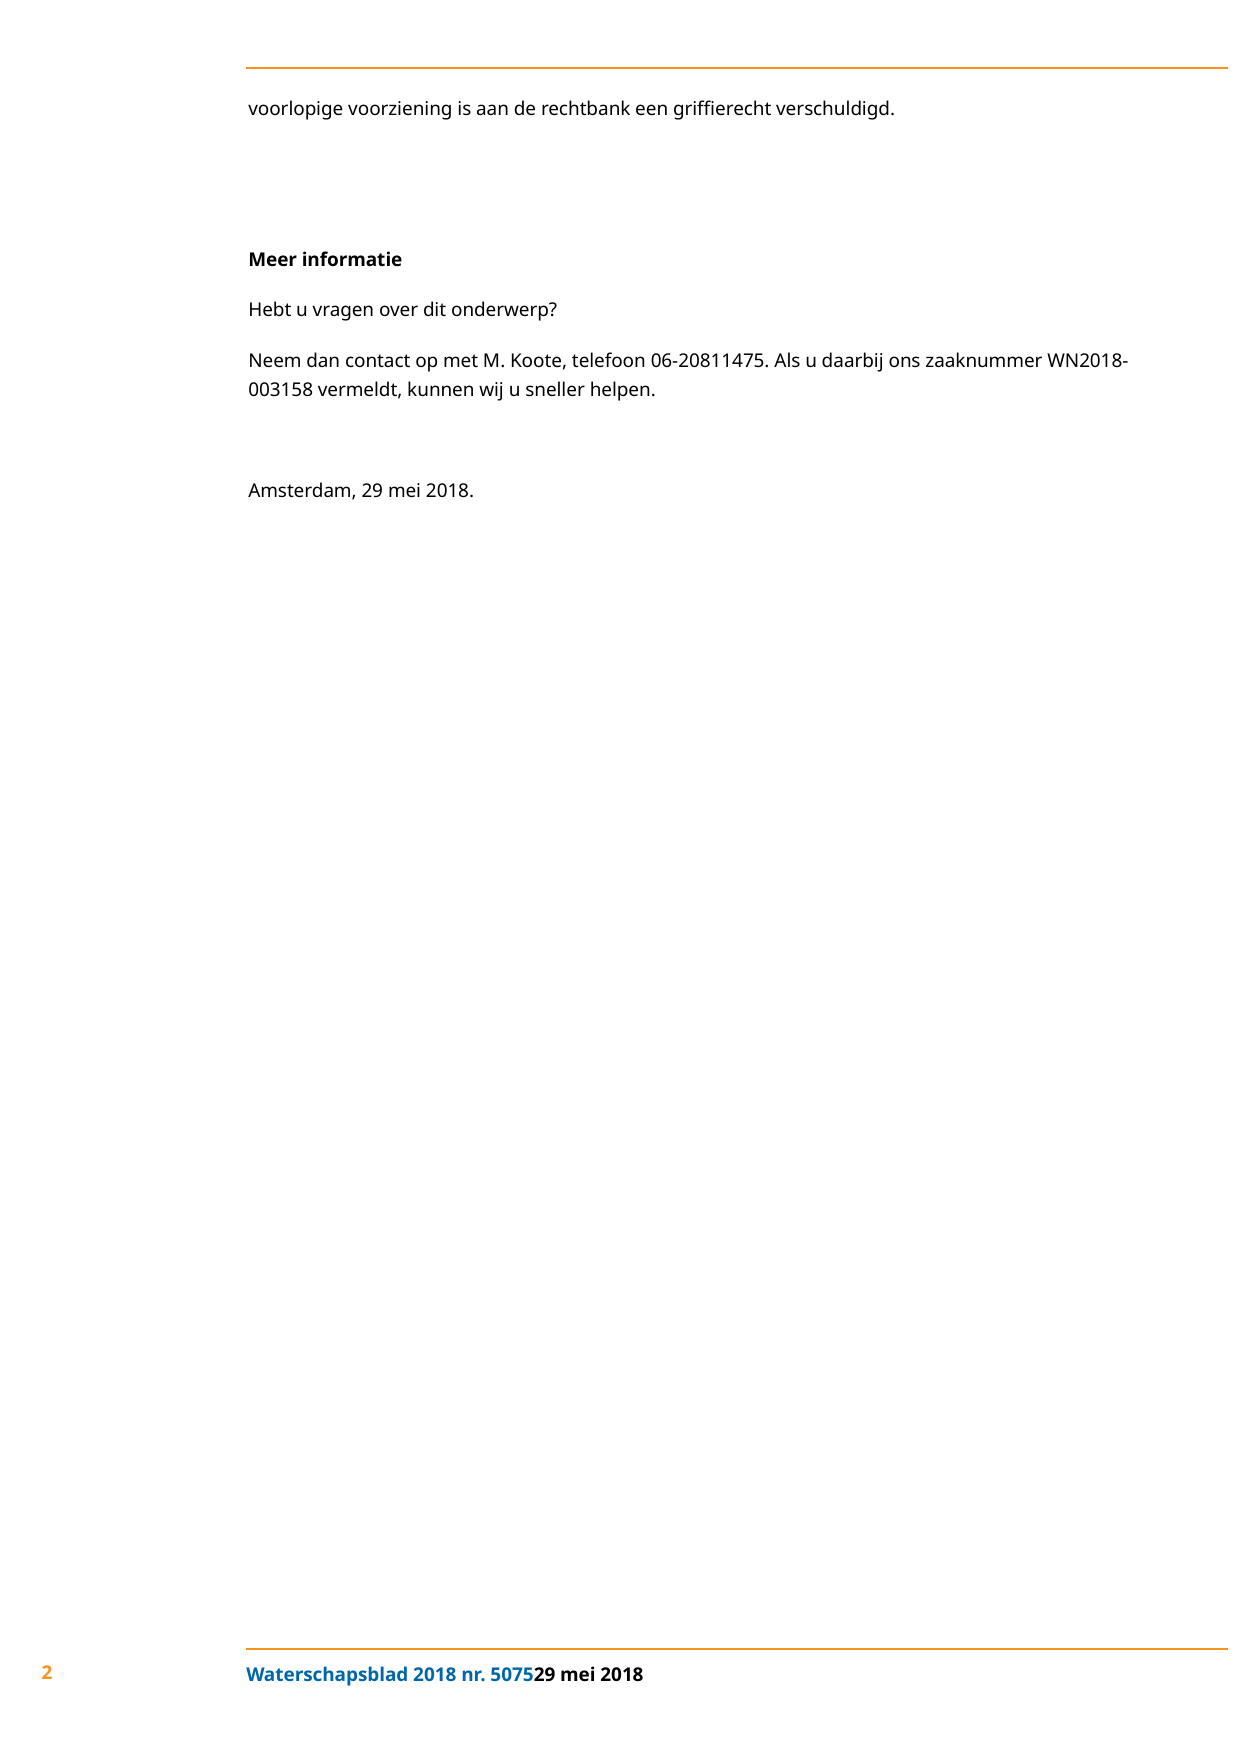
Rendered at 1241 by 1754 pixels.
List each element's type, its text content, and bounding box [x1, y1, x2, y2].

text Meer informatie [248, 246, 1152, 272]
text Hebt u vragen over dit onderwerp? [248, 296, 1152, 322]
text Neem dan contact op met M. Koote, telefoon 06-20811475. Als u daarbij ons zaaknummer WN2018-003158 vermeldt, kunnen wij u sneller helpen. [248, 347, 1152, 402]
text voorlopige voorziening is aan de rechtbank een griffierecht verschuldigd. [248, 95, 1152, 121]
picture [41, 47, 231, 172]
text Amsterdam, 29 mei 2018. [248, 477, 1152, 503]
